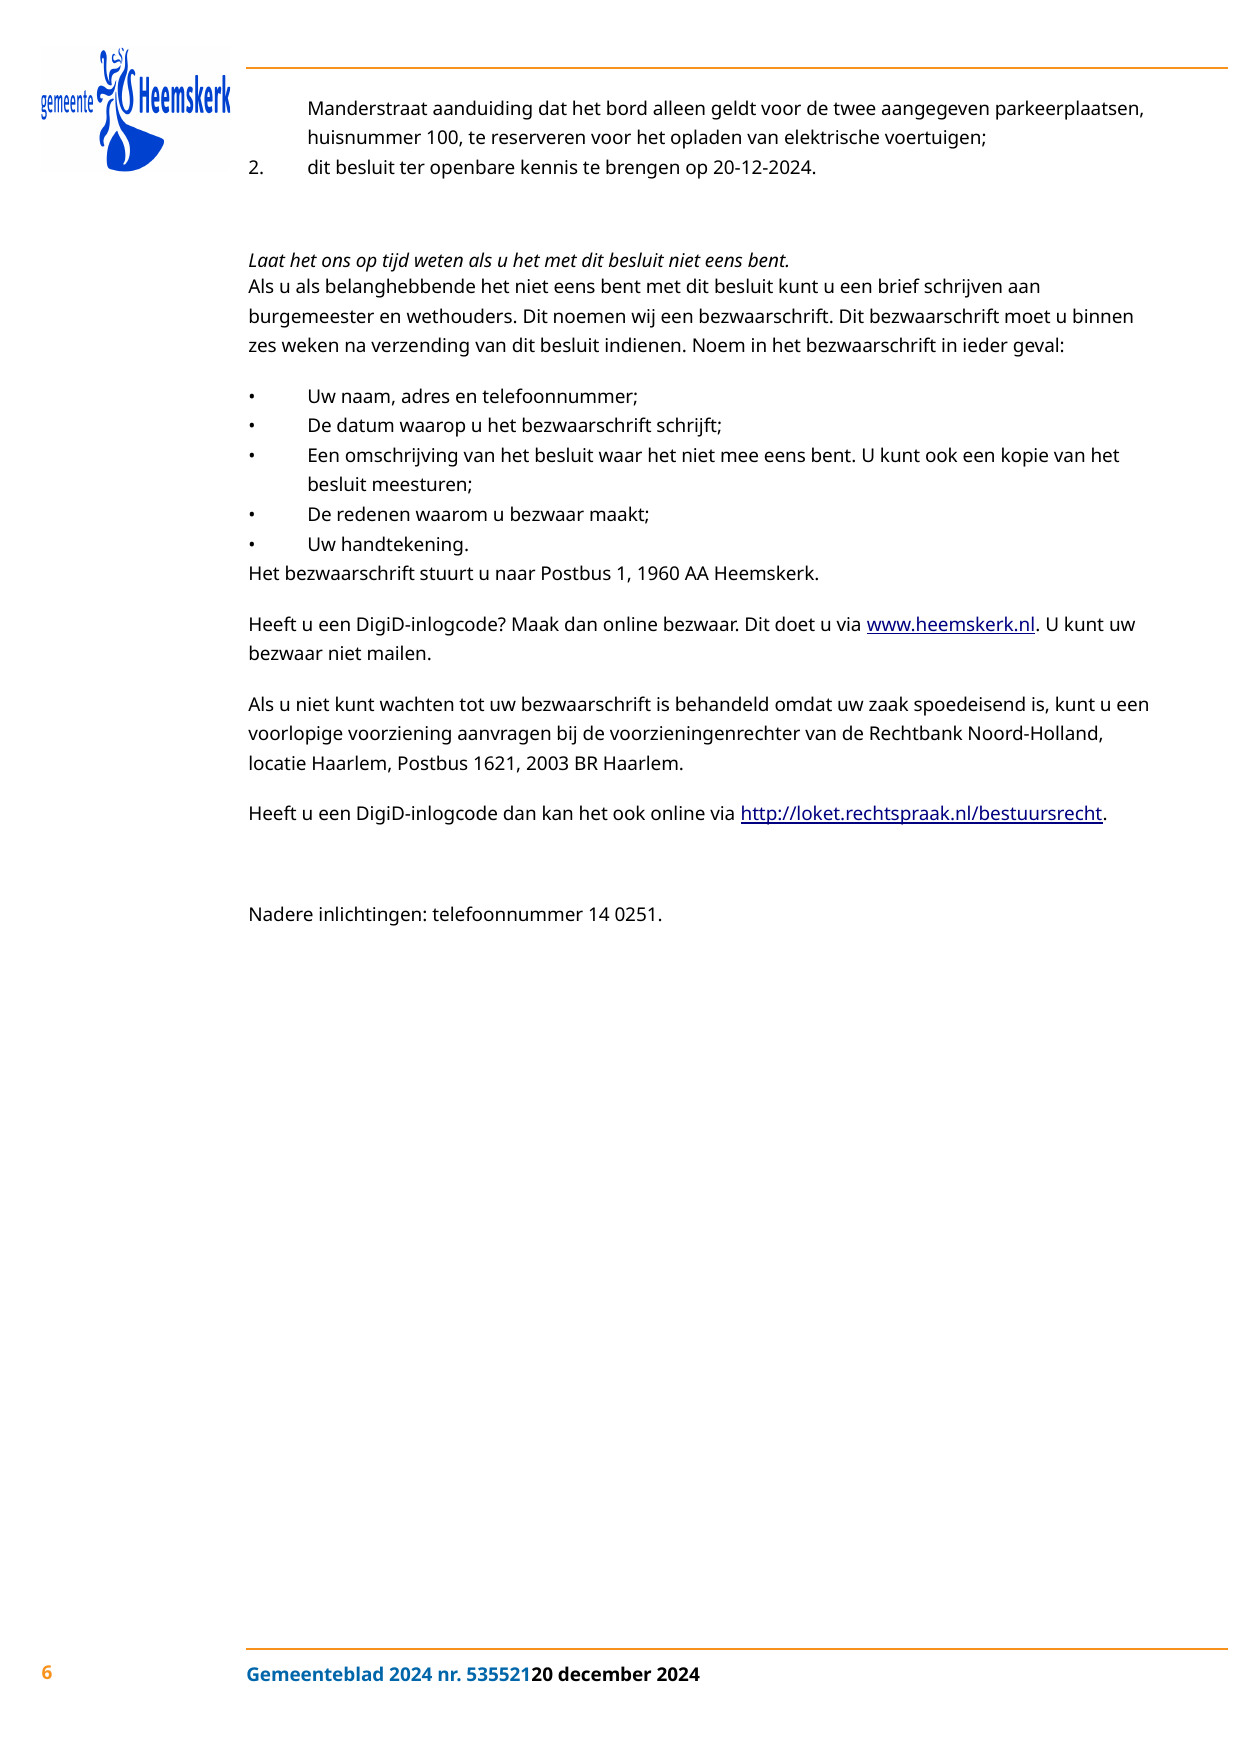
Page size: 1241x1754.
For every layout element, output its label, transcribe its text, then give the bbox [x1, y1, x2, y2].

text Als u niet kunt wachten tot uw bezwaarschrift is behandeld omdat uw zaak spoedeisend is, kunt u een voorlopige voorziening aanvragen bij de voorzieningenrechter van de Rechtbank Noord-Holland, locatie Haarlem, Postbus 1621, 2003 BR Haarlem. [248, 691, 1152, 776]
list Uw naam, adres en telefoonnummer; [248, 383, 1152, 408]
list Een omschrijving van het besluit waar het niet mee eens bent. U kunt ook een kopie van het besluit meesturen; [248, 442, 1152, 497]
text Laat het ons op tijd weten als u het met dit besluit niet eens bent. [248, 247, 1152, 273]
list De datum waarop u het bezwaarschrift schrijft; [248, 412, 1152, 438]
text Heeft u een DigiD-inlogcode? Maak dan online bezwaar. Dit doet u via www.heemskerk.nl. U kunt uw bezwaar niet mailen. [248, 611, 1152, 666]
list De redenen waarom u bezwaar maakt; [248, 501, 1152, 527]
picture [41, 47, 231, 172]
text Nadere inlichtingen: telefoonnummer 14 0251. [248, 901, 1152, 927]
text Als u als belanghebbende het niet eens bent met dit besluit kunt u een brief schrijven aan burgemeester en wethouders. Dit noemen wij een bezwaarschrift. Dit bezwaarschrift moet u binnen zes weken na verzending van dit besluit indienen. Noem in het bezwaarschrift in ieder geval: [248, 273, 1152, 358]
list dit besluit ter openbare kennis te brengen op 20-12-2024. [248, 154, 1152, 180]
list Uw handtekening. [248, 531, 1152, 556]
text Het bezwaarschrift stuurt u naar Postbus 1, 1960 AA Heemskerk. [248, 560, 1152, 586]
text Heeft u een DigiD-inlogcode dan kan het ook online via http://loket.rechtspraak.nl/bestuursrecht. [248, 800, 1152, 826]
list Manderstraat aanduiding dat het bord alleen geldt voor de twee aangegeven parkeerplaatsen, huisnummer 100, te reserveren voor het opladen van elektrische voertuigen; [248, 95, 1152, 150]
